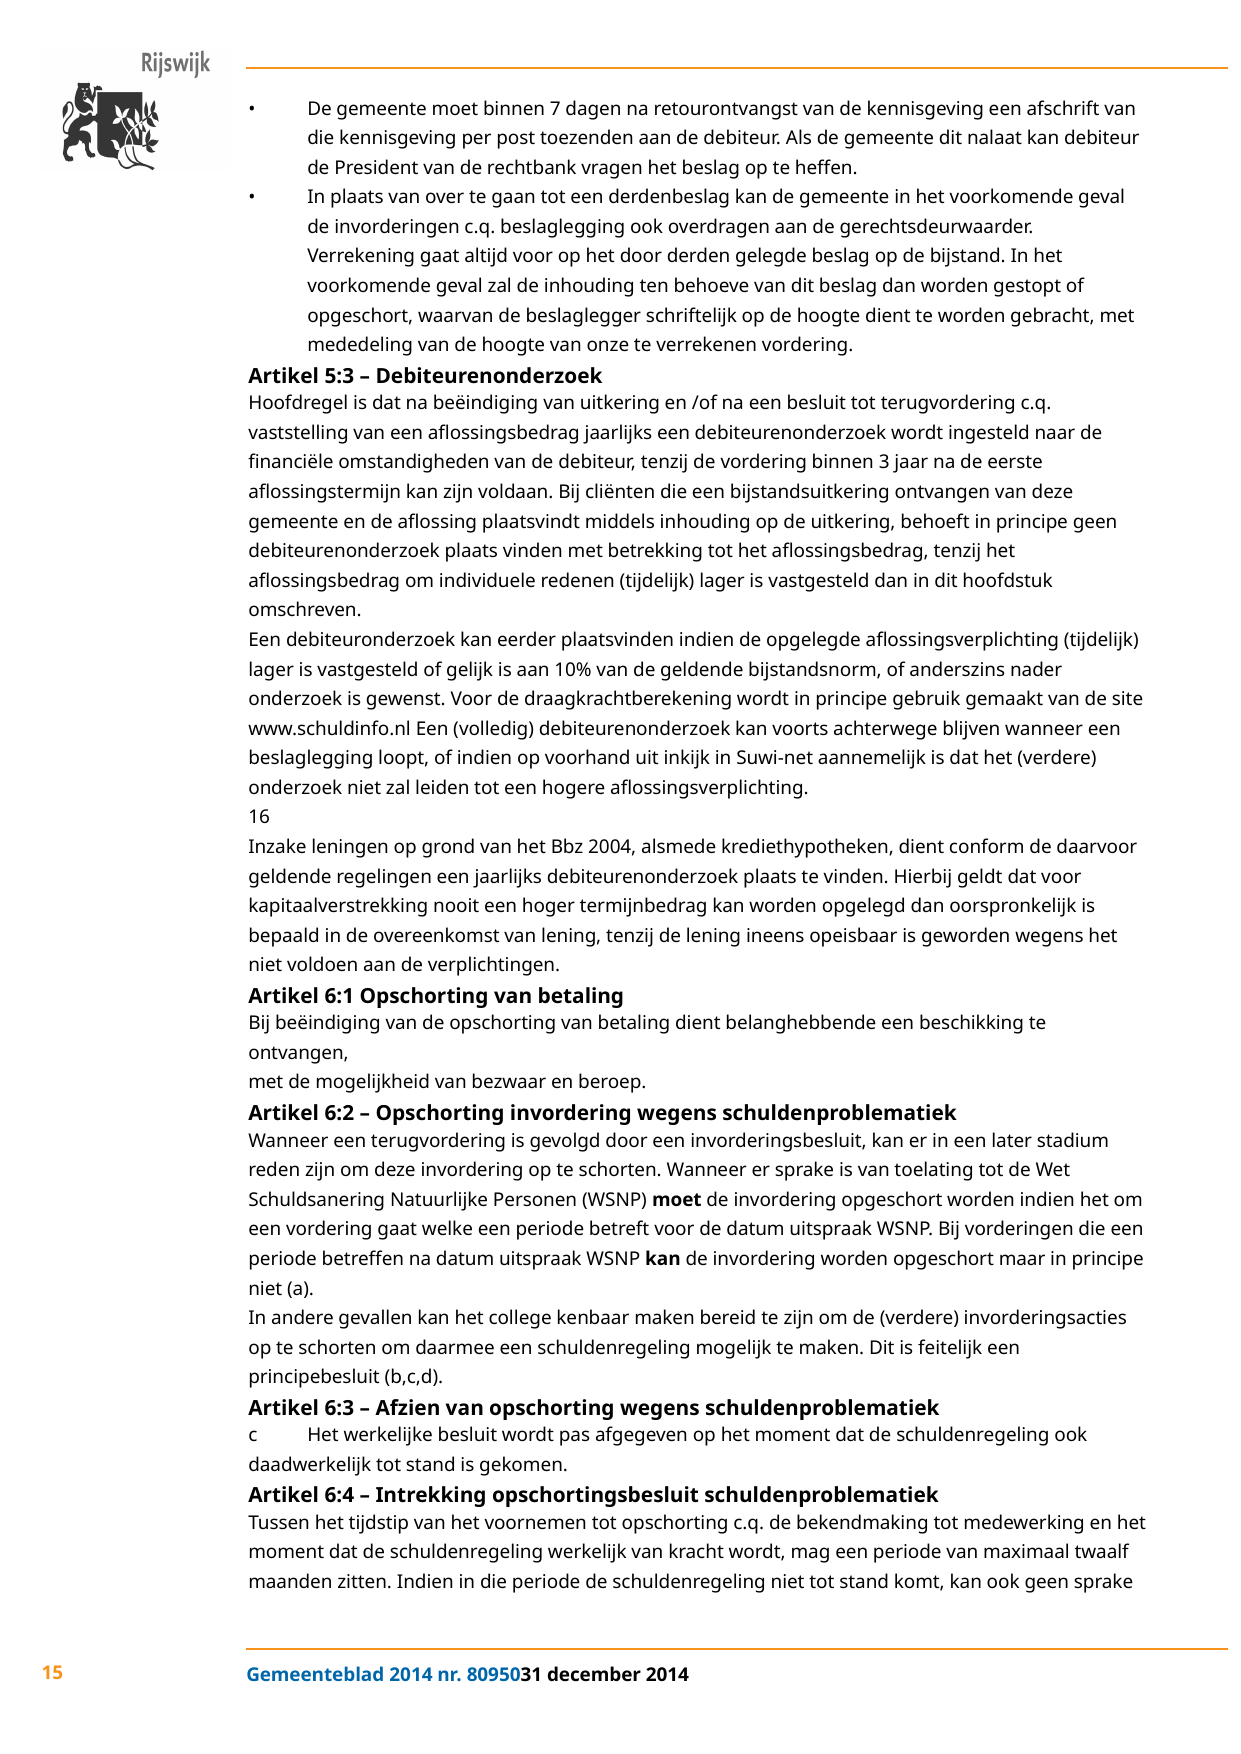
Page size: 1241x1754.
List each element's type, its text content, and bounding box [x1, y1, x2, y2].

text Inzake leningen op grond van het Bbz 2004, alsmede krediethypotheken, dient conform de daarvoor geldende regelingen een jaarlijks debiteurenonderzoek plaats te vinden. Hierbij geldt dat voor kapitaalverstrekking nooit een hoger termijnbedrag kan worden opgelegd dan oorspronkelijk is bepaald in de overeenkomst van lening, tenzij de lening ineens opeisbaar is geworden wegens het niet voldoen aan de verplichtingen. [248, 833, 1152, 977]
list De gemeente moet binnen 7 dagen na retourontvangst van de kennisgeving een afschrift van die kennisgeving per post toezenden aan de debiteur. Als de gemeente dit nalaat kan debiteur de President van de rechtbank vragen het beslag op te heffen. [248, 95, 1152, 180]
list Verrekening gaat altijd voor op het door derden gelegde beslag op de bijstand. In het voorkomende geval zal de inhouding ten behoeve van dit beslag dan worden gestopt of opgeschort, waarvan de beslaglegger schriftelijk op de hoogte dient te worden gebracht, met mededeling van de hoogte van onze te verrekenen vordering. [248, 243, 1152, 357]
text daadwerkelijk tot stand is gekomen. [248, 1451, 1152, 1477]
text Artikel 6:1 Opschorting van betaling [248, 981, 1152, 1009]
text met de mogelijkheid van bezwaar en beroep. [248, 1069, 1152, 1094]
text Tussen het tijdstip van het voornemen tot opschorting c.q. de bekendmaking tot medewerking en het moment dat de schuldenregeling werkelijk van kracht wordt, mag een periode van maximaal twaalf maanden zitten. Indien in die periode de schuldenregeling niet tot stand komt, kan ook geen sprake [248, 1509, 1152, 1594]
text Artikel 6:3 – Afzien van opschorting wegens schuldenproblematiek [248, 1393, 1152, 1421]
list Het werkelijke besluit wordt pas afgegeven op het moment dat de schuldenregeling ook [248, 1421, 1152, 1447]
text Wanneer een terugvordering is gevolgd door een invorderingsbesluit, kan er in een later stadium reden zijn om deze invordering op te schorten. Wanneer er sprake is van toelating tot de Wet Schuldsanering Natuurlijke Personen (WSNP) moet de invordering opgeschort worden indien het om een vordering gaat welke een periode betreft voor de datum uitspraak WSNP. Bij vorderingen die een periode betreffen na datum uitspraak WSNP kan de invordering worden opgeschort maar in principe niet (a). [248, 1127, 1152, 1300]
text 16 [248, 804, 1152, 829]
list In plaats van over te gaan tot een derdenbeslag kan de gemeente in het voorkomende geval de invorderingen c.q. beslaglegging ook overdragen aan de gerechtsdeurwaarder. [248, 183, 1152, 239]
text Bij beëindiging van de opschorting van betaling dient belanghebbende een beschikking te ontvangen, [248, 1009, 1152, 1065]
text Artikel 5:3 – Debiteurenonderzoek [248, 361, 1152, 389]
text In andere gevallen kan het college kenbaar maken bereid te zijn om de (verdere) invorderingsacties op te schorten om daarmee een schuldenregeling mogelijk te maken. Dit is feitelijk een principebesluit (b,c,d). [248, 1304, 1152, 1389]
text Artikel 6:2 – Opschorting invordering wegens schuldenproblematiek [248, 1098, 1152, 1127]
text Artikel 6:4 – Intrekking opschortingsbesluit schuldenproblematiek [248, 1481, 1152, 1509]
text Hoofdregel is dat na beëindiging van uitkering en /of na een besluit tot terugvordering c.q. vaststelling van een aflossingsbedrag jaarlijks een debiteurenonderzoek wordt ingesteld naar de financiële omstandigheden van de debiteur, tenzij de vordering binnen 3 jaar na de eerste aflossingstermijn kan zijn voldaan. Bij cliënten die een bijstandsuitkering ontvangen van deze gemeente en de aflossing plaatsvindt middels inhouding op de uitkering, behoeft in principe geen debiteurenonderzoek plaats vinden met betrekking tot het aflossingsbedrag, tenzij het aflossingsbedrag om individuele redenen (tijdelijk) lager is vastgesteld dan in dit hoofdstuk omschreven. [248, 389, 1152, 622]
text Een debiteuronderzoek kan eerder plaatsvinden indien de opgelegde aflossingsverplichting (tijdelijk) lager is vastgesteld of gelijk is aan 10% van de geldende bijstandsnorm, of anderszins nader onderzoek is gewenst. Voor de draagkrachtberekening wordt in principe gebruik gemaakt van de site www.schuldinfo.nl Een (volledig) debiteurenonderzoek kan voorts achterwege blijven wanneer een beslaglegging loopt, of indien op voorhand uit inkijk in Suwi-net aannemelijk is dat het (verdere) onderzoek niet zal leiden tot een hogere aflossingsverplichting. [248, 626, 1152, 800]
picture [41, 47, 231, 172]
